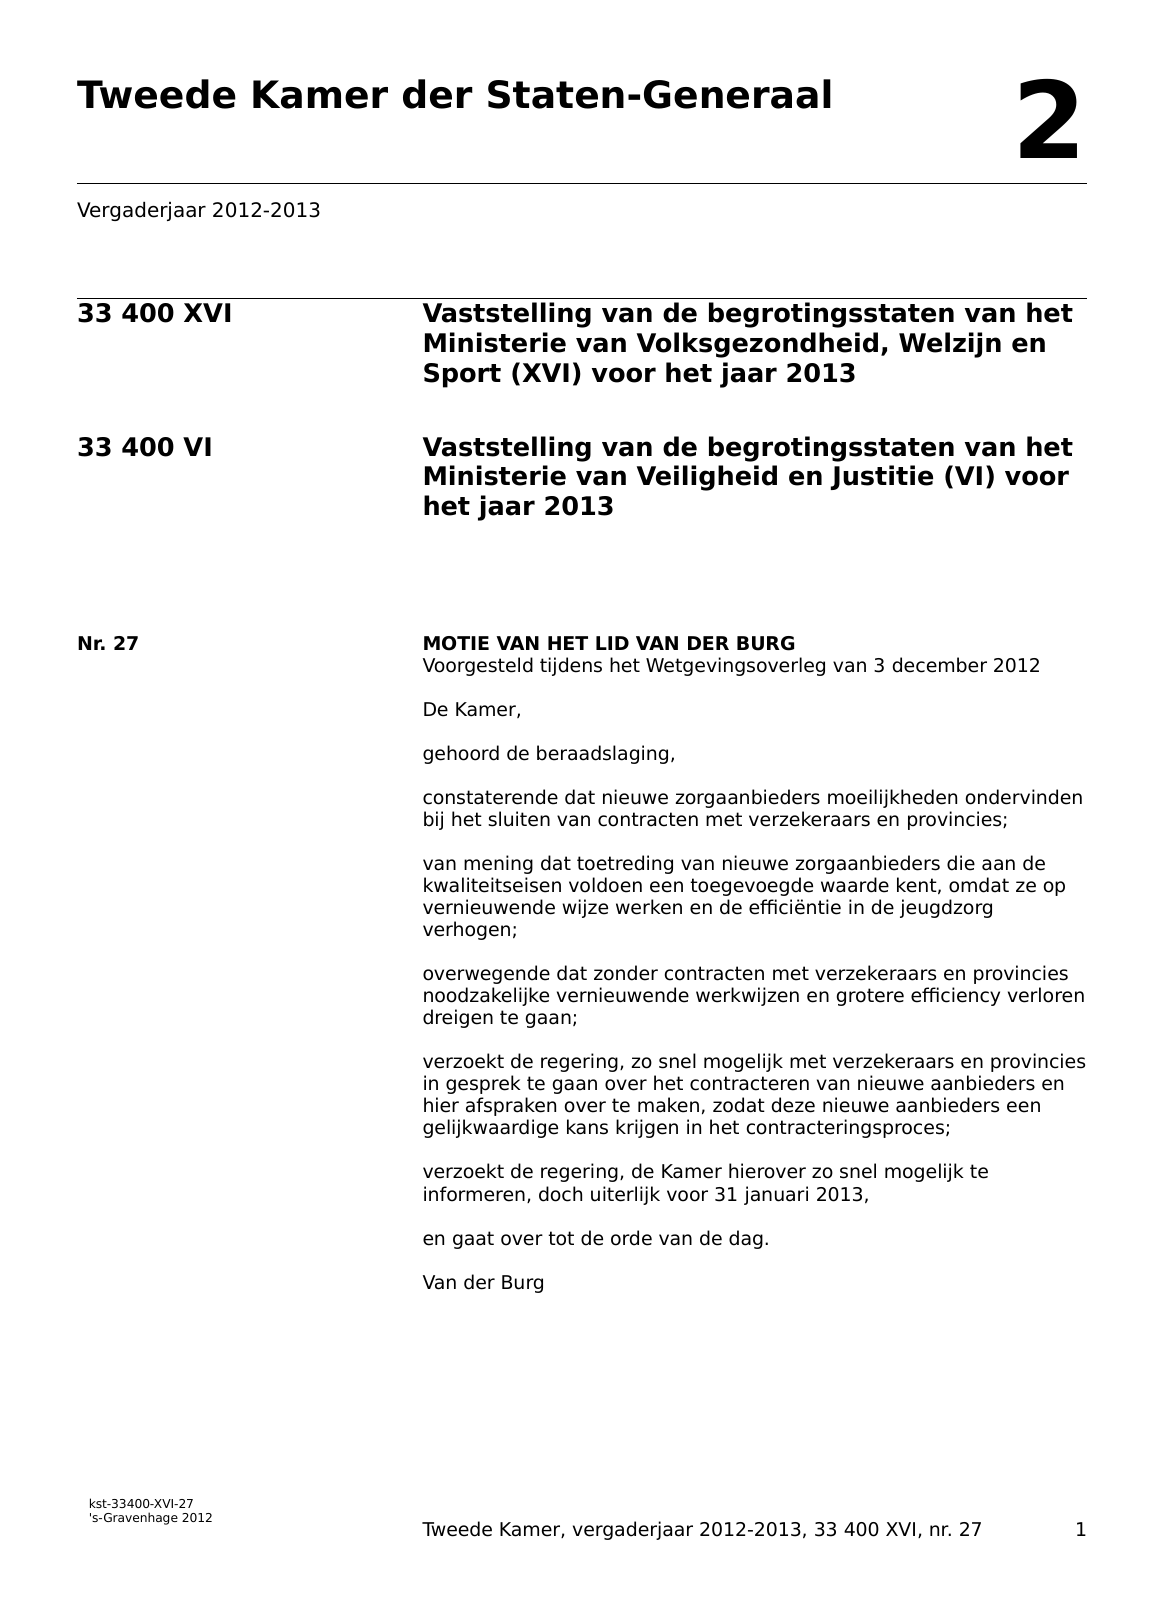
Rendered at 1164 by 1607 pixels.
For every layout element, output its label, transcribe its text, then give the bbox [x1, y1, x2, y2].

text en gaat over tot de orde van de dag. [422, 1228, 1087, 1249]
table_header 2 [886, 59, 1087, 183]
text constaterende dat nieuwe zorgaanbieders moeilijkheden ondervinden bij het sluiten van contracten met verzekeraars en provincies; [422, 787, 1087, 831]
subtitle 33 400 XVI Vaststelling van de begrotingsstaten van het Ministerie van Volksgezondheid, Welzijn en Sport (XVI) voor het jaar 2013 [77, 299, 1087, 388]
text verzoekt de regering, de Kamer hierover zo snel mogelijk te informeren, doch uiterlijk voor 31 januari 2013, [422, 1161, 1087, 1205]
text overwegende dat zonder contracten met verzekeraars en provincies noodzakelijke vernieuwende werkwijzen en grotere efficiency verloren dreigen te gaan; [422, 963, 1087, 1029]
text verzoekt de regering, zo snel mogelijk met verzekeraars en provincies in gesprek te gaan over het contracteren van nieuwe aanbieders en hier afspraken over te maken, zodat deze nieuwe aanbieders een gelijkwaardige kans krijgen in het contracteringsproces; [422, 1051, 1087, 1139]
text kst-33400-XVI-27 [88, 1497, 323, 1511]
subtitle Nr. 27 MOTIE VAN HET LID VAN DER BURG [77, 632, 1087, 654]
subtitle 33 400 VI Vaststelling van de begrotingsstaten van het Ministerie van Veiligheid en Justitie (VI) voor het jaar 2013 [77, 432, 1087, 521]
table_cell Vergaderjaar 2012-2013 [77, 184, 1087, 298]
text Voorgesteld tijdens het Wetgevingsoverleg van 3 december 2012 [422, 654, 1087, 676]
text 's-Gravenhage 2012 [88, 1511, 323, 1525]
text Van der Burg [422, 1272, 1087, 1294]
text De Kamer, [422, 699, 1087, 721]
text gehoord de beraadslaging, [422, 743, 1087, 765]
table_header Tweede Kamer der Staten-Generaal [77, 59, 886, 183]
text van mening dat toetreding van nieuwe zorgaanbieders die aan de kwaliteitseisen voldoen een toegevoegde waarde kent, omdat ze op vernieuwende wijze werken en de efficiëntie in de jeugdzorg verhogen; [422, 853, 1087, 941]
